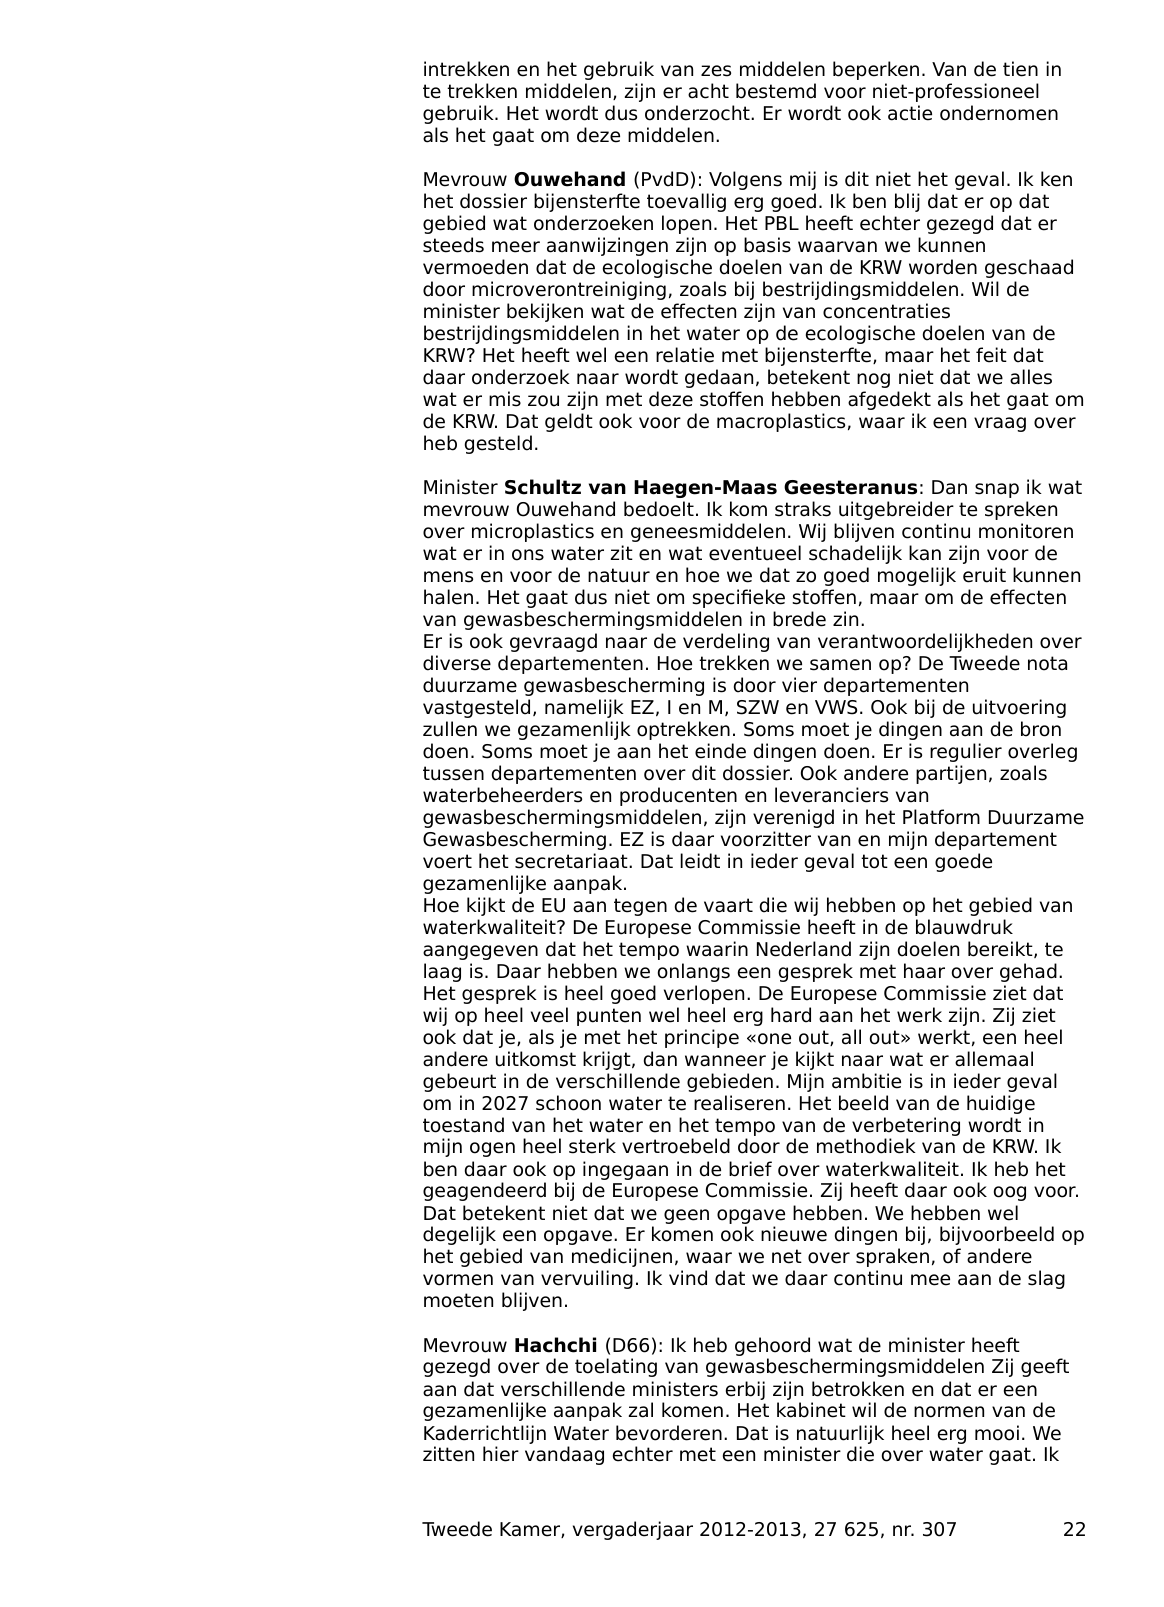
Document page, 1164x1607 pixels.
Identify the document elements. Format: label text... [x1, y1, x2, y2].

text Mevrouw Ouwehand (PvdD): Volgens mij is dit niet het geval. Ik ken het dossier bijensterfte toevallig erg goed. Ik ben blij dat er op dat gebied wat onderzoeken lopen. Het PBL heeft echter gezegd dat er steeds meer aanwijzingen zijn op basis waarvan we kunnen vermoeden dat de ecologische doelen van de KRW worden geschaad door microverontreiniging, zoals bij bestrijdingsmiddelen. Wil de minister bekijken wat de effecten zijn van concentraties bestrijdingsmiddelen in het water op de ecologische doelen van de KRW? Het heeft wel een relatie met bijensterfte, maar het feit dat daar onderzoek naar wordt gedaan, betekent nog niet dat we alles wat er mis zou zijn met deze stoffen hebben afgedekt als het gaat om de KRW. Dat geldt ook voor de macroplastics, waar ik een vraag over heb gesteld. [422, 169, 1087, 455]
text Minister Schultz van Haegen-Maas Geesteranus: Dan snap ik wat mevrouw Ouwehand bedoelt. Ik kom straks uitgebreider te spreken over microplastics en geneesmiddelen. Wij blijven continu monitoren wat er in ons water zit en wat eventueel schadelijk kan zijn voor de mens en voor de natuur en hoe we dat zo goed mogelijk eruit kunnen halen. Het gaat dus niet om specifieke stoffen, maar om de effecten van gewasbeschermingsmiddelen in brede zin. [422, 477, 1087, 631]
text Hoe kijkt de EU aan tegen de vaart die wij hebben op het gebied van waterkwaliteit? De Europese Commissie heeft in de blauwdruk aangegeven dat het tempo waarin Nederland zijn doelen bereikt, te laag is. Daar hebben we onlangs een gesprek met haar over gehad. Het gesprek is heel goed verlopen. De Europese Commissie ziet dat wij op heel veel punten wel heel erg hard aan het werk zijn. Zij ziet ook dat je, als je met het principe «one out, all out» werkt, een heel andere uitkomst krijgt, dan wanneer je kijkt naar wat er allemaal gebeurt in de verschillende gebieden. Mijn ambitie is in ieder geval om in 2027 schoon water te realiseren. Het beeld van de huidige toestand van het water en het tempo van de verbetering wordt in mijn ogen heel sterk vertroebeld door de methodiek van de KRW. Ik ben daar ook op ingegaan in de brief over waterkwaliteit. Ik heb het geagendeerd bij de Europese Commissie. Zij heeft daar ook oog voor. Dat betekent niet dat we geen opgave hebben. We hebben wel degelijk een opgave. Er komen ook nieuwe dingen bij, bijvoorbeeld op het gebied van medicijnen, waar we net over spraken, of andere vormen van vervuiling. Ik vind dat we daar continu mee aan de slag moeten blijven. [422, 895, 1087, 1312]
text intrekken en het gebruik van zes middelen beperken. Van de tien in te trekken middelen, zijn er acht bestemd voor niet-professioneel gebruik. Het wordt dus onderzocht. Er wordt ook actie ondernomen als het gaat om deze middelen. [422, 59, 1087, 147]
text Er is ook gevraagd naar de verdeling van verantwoordelijkheden over diverse departementen. Hoe trekken we samen op? De Tweede nota duurzame gewasbescherming is door vier departementen vastgesteld, namelijk EZ, I en M, SZW en VWS. Ook bij de uitvoering zullen we gezamenlijk optrekken. Soms moet je dingen aan de bron doen. Soms moet je aan het einde dingen doen. Er is regulier overleg tussen departementen over dit dossier. Ook andere partijen, zoals waterbeheerders en producenten en leveranciers van gewasbeschermingsmiddelen, zijn verenigd in het Platform Duurzame Gewasbescherming. EZ is daar voorzitter van en mijn departement voert het secretariaat. Dat leidt in ieder geval tot een goede gezamenlijke aanpak. [422, 631, 1087, 895]
text Mevrouw Hachchi (D66): Ik heb gehoord wat de minister heeft gezegd over de toelating van gewasbeschermingsmiddelen Zij geeft aan dat verschillende ministers erbij zijn betrokken en dat er een gezamenlijke aanpak zal komen. Het kabinet wil de normen van de Kaderrichtlijn Water bevorderen. Dat is natuurlijk heel erg mooi. We zitten hier vandaag echter met een minister die over water gaat. Ik [422, 1334, 1087, 1466]
